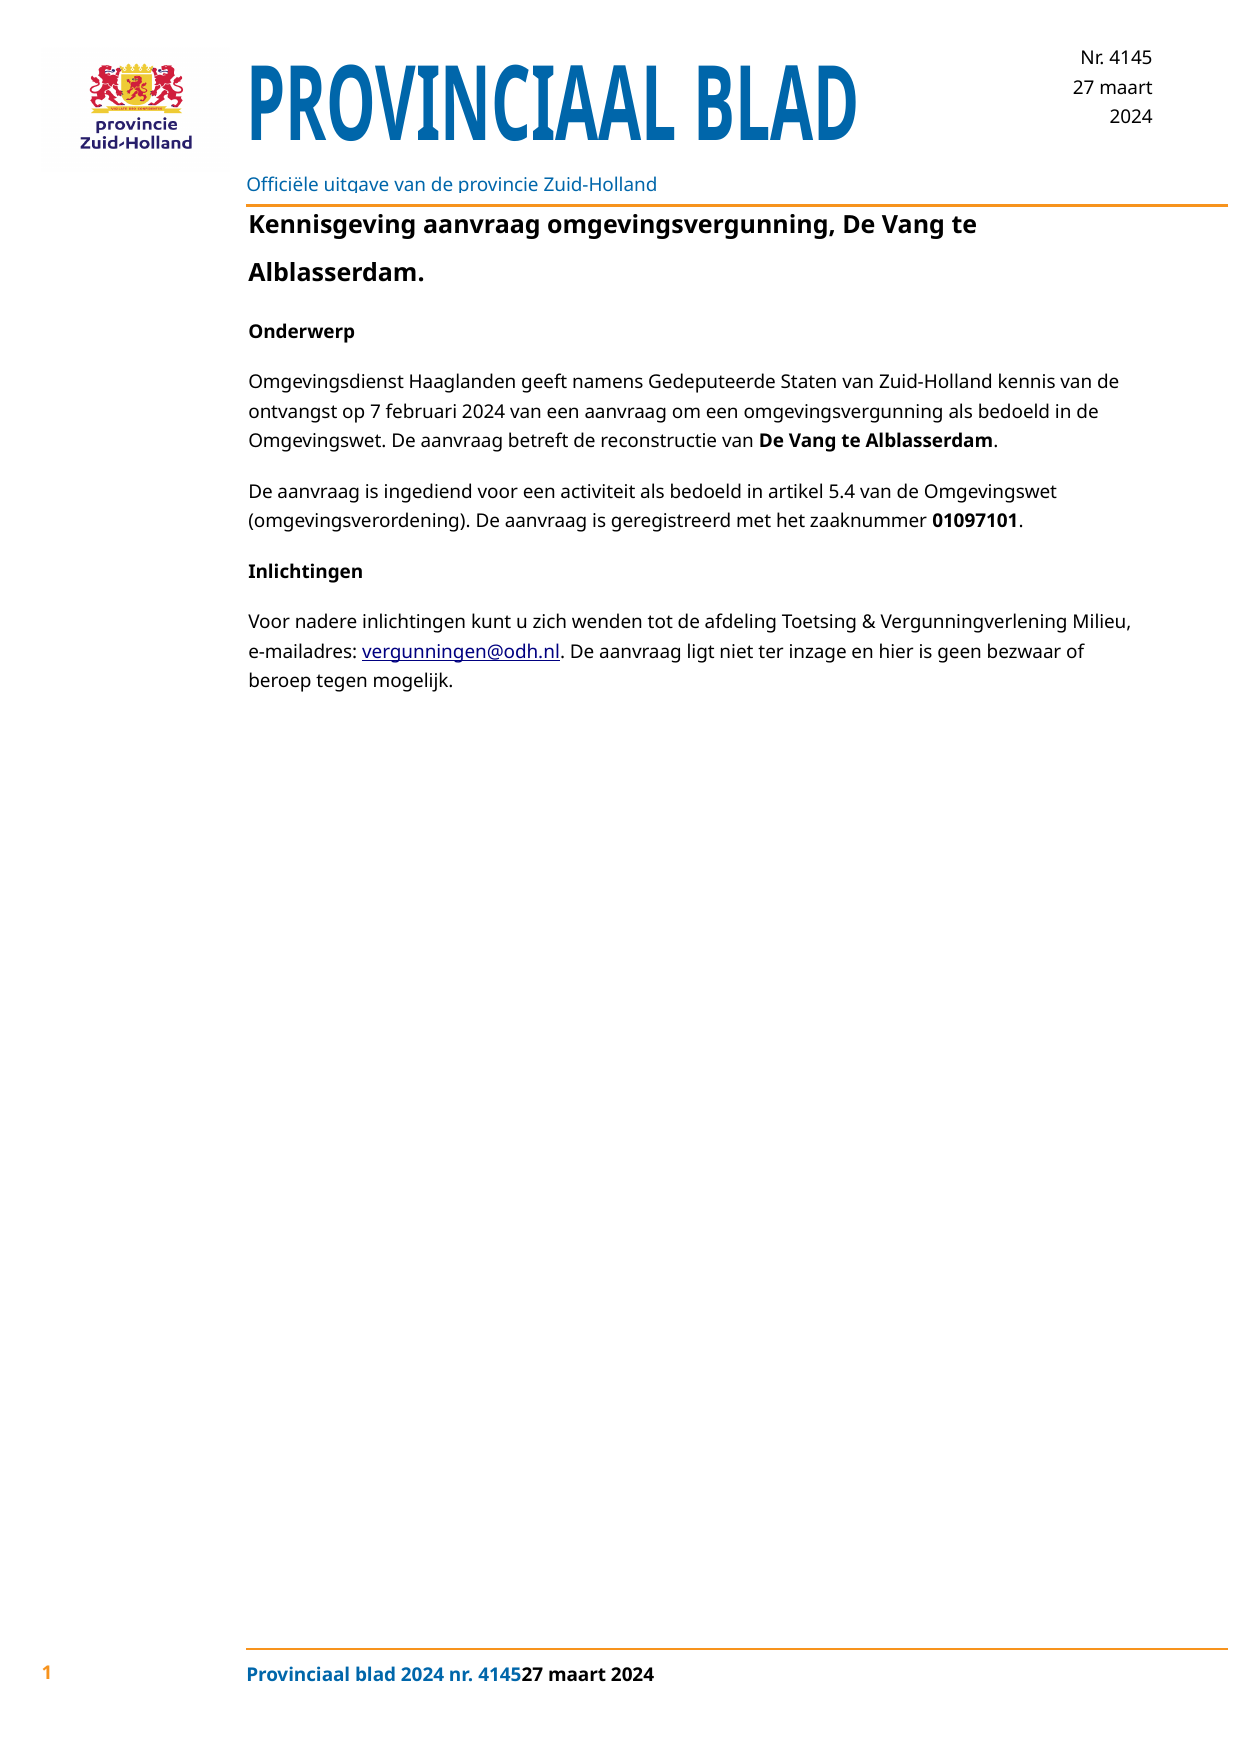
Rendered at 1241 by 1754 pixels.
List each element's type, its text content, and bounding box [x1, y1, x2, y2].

picture [41, 47, 231, 172]
text Voor nadere inlichtingen kunt u zich wenden tot de afdeling Toetsing & Vergunningverlening Milieu, e-mailadres: vergunningen@odh.nl. De aanvraag ligt niet ter inzage en hier is geen bezwaar of beroep tegen mogelijk. [248, 608, 1152, 693]
text De aanvraag is ingediend voor een activiteit als bedoeld in artikel 5.4 van de Omgevingswet (omgevingsverordening). De aanvraag is geregistreerd met het zaaknummer 01097101. [248, 478, 1152, 533]
text Kennisgeving aanvraag omgevingsvergunning, De Vang te Alblasserdam. [248, 207, 1152, 288]
text Onderwerp [248, 318, 1152, 344]
text Inlichtingen [248, 558, 1152, 584]
text Omgevingsdienst Haaglanden geeft namens Gedeputeerde Staten van Zuid-Holland kennis van de ontvangst op 7 februari 2024 van een aanvraag om een omgevingsvergunning als bedoeld in de Omgevingswet. De aanvraag betreft de reconstructie van De Vang te Alblasserdam. [248, 368, 1152, 453]
